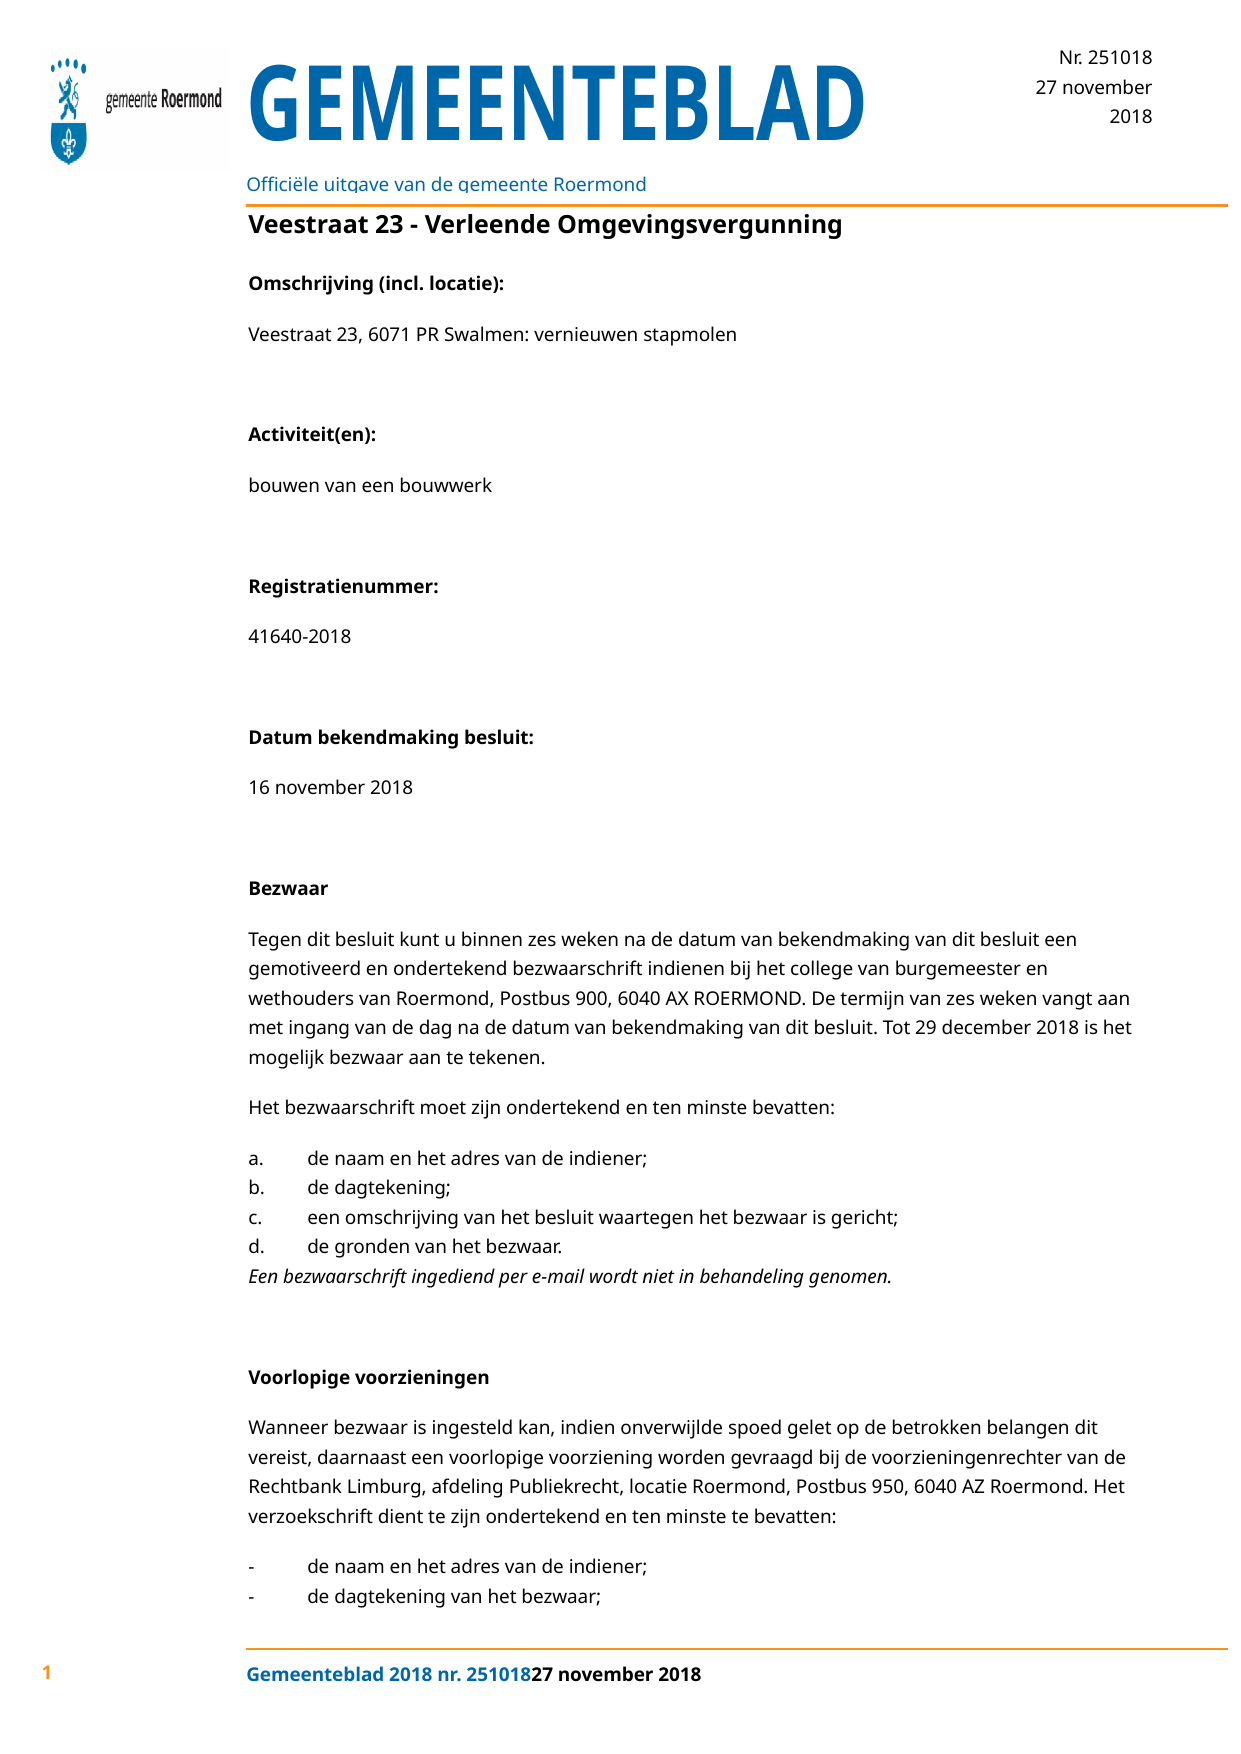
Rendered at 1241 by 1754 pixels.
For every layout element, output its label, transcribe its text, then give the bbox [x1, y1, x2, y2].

text Activiteit(en): [248, 422, 1152, 447]
text 41640-2018 [248, 623, 1152, 649]
list de naam en het adres van de indiener; [248, 1554, 1152, 1579]
list de naam en het adres van de indiener; [248, 1145, 1152, 1171]
picture [41, 47, 231, 172]
text Voorlopige voorzieningen [248, 1364, 1152, 1390]
list de gronden van het bezwaar. [248, 1234, 1152, 1259]
text Veestraat 23 - Verleende Omgevingsvergunning [248, 207, 1152, 241]
text 16 november 2018 [248, 774, 1152, 800]
list de dagtekening van het bezwaar; [248, 1583, 1152, 1609]
list een omschrijving van het besluit waartegen het bezwaar is gericht; [248, 1204, 1152, 1230]
text Datum bekendmaking besluit: [248, 724, 1152, 750]
text Een bezwaarschrift ingediend per e-mail wordt niet in behandeling genomen. [248, 1263, 1152, 1289]
text Het bezwaarschrift moet zijn ondertekend en ten minste bevatten: [248, 1094, 1152, 1120]
text bouwen van een bouwwerk [248, 472, 1152, 498]
text Omschrijving (incl. locatie): [248, 270, 1152, 296]
text Wanneer bezwaar is ingesteld kan, indien onverwijlde spoed gelet op de betrokken belangen dit vereist, daarnaast een voorlopige voorziening worden gevraagd bij de voorzieningenrechter van de Rechtbank Limburg, afdeling Publiekrecht, locatie Roermond, Postbus 950, 6040 AZ Roermond. Het verzoekschrift dient te zijn ondertekend en ten minste te bevatten: [248, 1414, 1152, 1529]
list de dagtekening; [248, 1174, 1152, 1200]
text Registratienummer: [248, 573, 1152, 598]
text Tegen dit besluit kunt u binnen zes weken na de datum van bekendmaking van dit besluit een gemotiveerd en ondertekend bezwaarschrift indienen bij het college van burgemeester en wethouders van Roermond, Postbus 900, 6040 AX ROERMOND. De termijn van zes weken vangt aan met ingang van de dag na de datum van bekendmaking van dit besluit. Tot 29 december 2018 is het mogelijk bezwaar aan te tekenen. [248, 926, 1152, 1070]
text Bezwaar [248, 875, 1152, 901]
text Veestraat 23, 6071 PR Swalmen: vernieuwen stapmolen [248, 321, 1152, 346]
